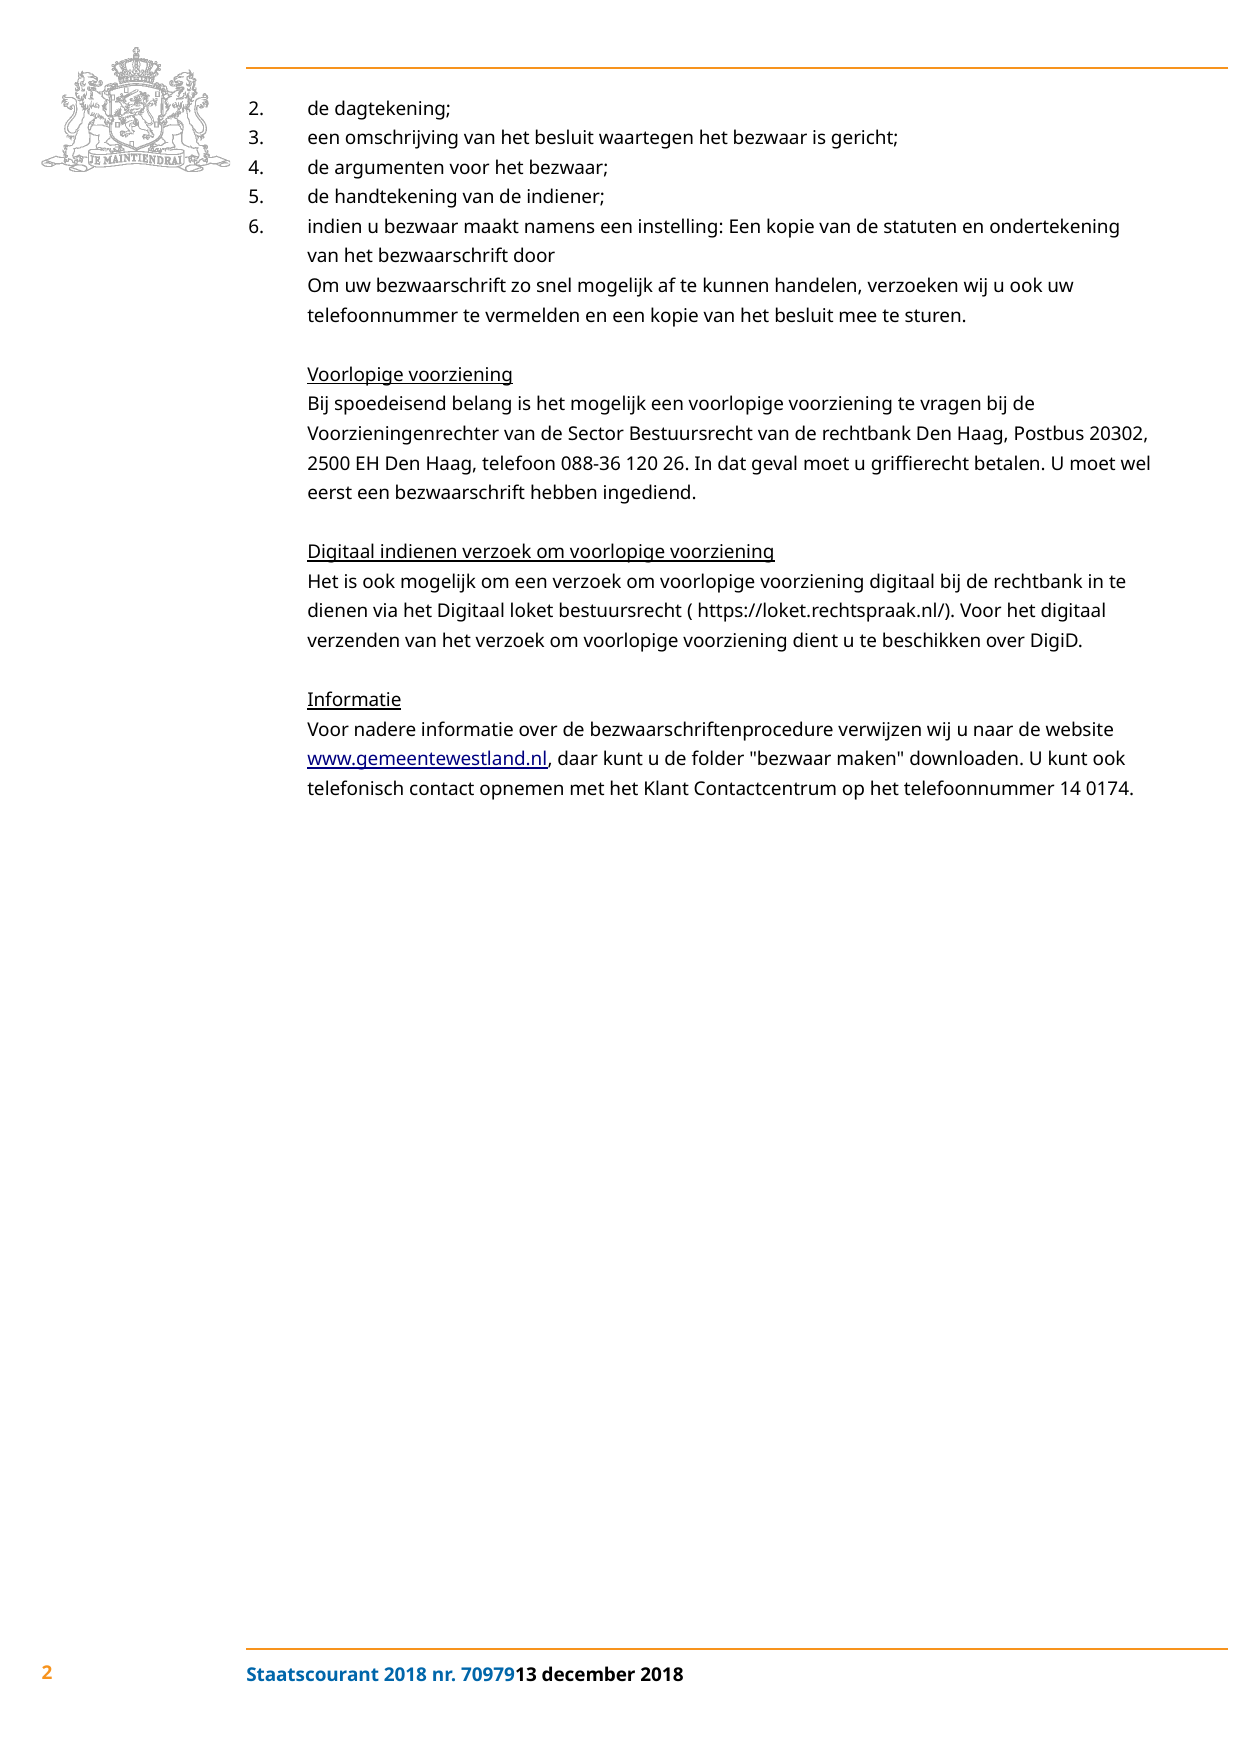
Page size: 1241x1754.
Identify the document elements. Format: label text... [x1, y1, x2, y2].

list Bij spoedeisend belang is het mogelijk een voorlopige voorziening te vragen bij de Voorzieningenrechter van de Sector Bestuursrecht van de rechtbank Den Haag, Postbus 20302, 2500 EH Den Haag, telefoon 088-36 120 26. In dat geval moet u griffierecht betalen. U moet wel eerst een bezwaarschrift hebben ingediend. [248, 391, 1152, 505]
list Informatie [248, 686, 1152, 712]
list de dagtekening; [248, 95, 1152, 121]
picture [41, 47, 231, 172]
list Voorlopige voorziening [248, 361, 1152, 387]
list de handtekening van de indiener; [248, 183, 1152, 209]
list Om uw bezwaarschrift zo snel mogelijk af te kunnen handelen, verzoeken wij u ook uw telefoonnummer te vermelden en een kopie van het besluit mee te sturen. [248, 272, 1152, 328]
list Het is ook mogelijk om een verzoek om voorlopige voorziening digitaal bij de rechtbank in te dienen via het Digitaal loket bestuursrecht ( https://loket.rechtspraak.nl/). Voor het digitaal verzenden van het verzoek om voorlopige voorziening dient u te beschikken over DigiD. [248, 568, 1152, 653]
list een omschrijving van het besluit waartegen het bezwaar is gericht; [248, 124, 1152, 150]
list Voor nadere informatie over de bezwaarschriftenprocedure verwijzen wij u naar de website www.gemeentewestland.nl, daar kunt u de folder "bezwaar maken" downloaden. U kunt ook telefonisch contact opnemen met het Klant Contactcentrum op het telefoonnummer 14 0174. [248, 716, 1152, 801]
list de argumenten voor het bezwaar; [248, 154, 1152, 180]
list indien u bezwaar maakt namens een instelling: Een kopie van de statuten en ondertekening van het bezwaarschrift door [248, 213, 1152, 268]
list Digitaal indienen verzoek om voorlopige voorziening [248, 538, 1152, 564]
